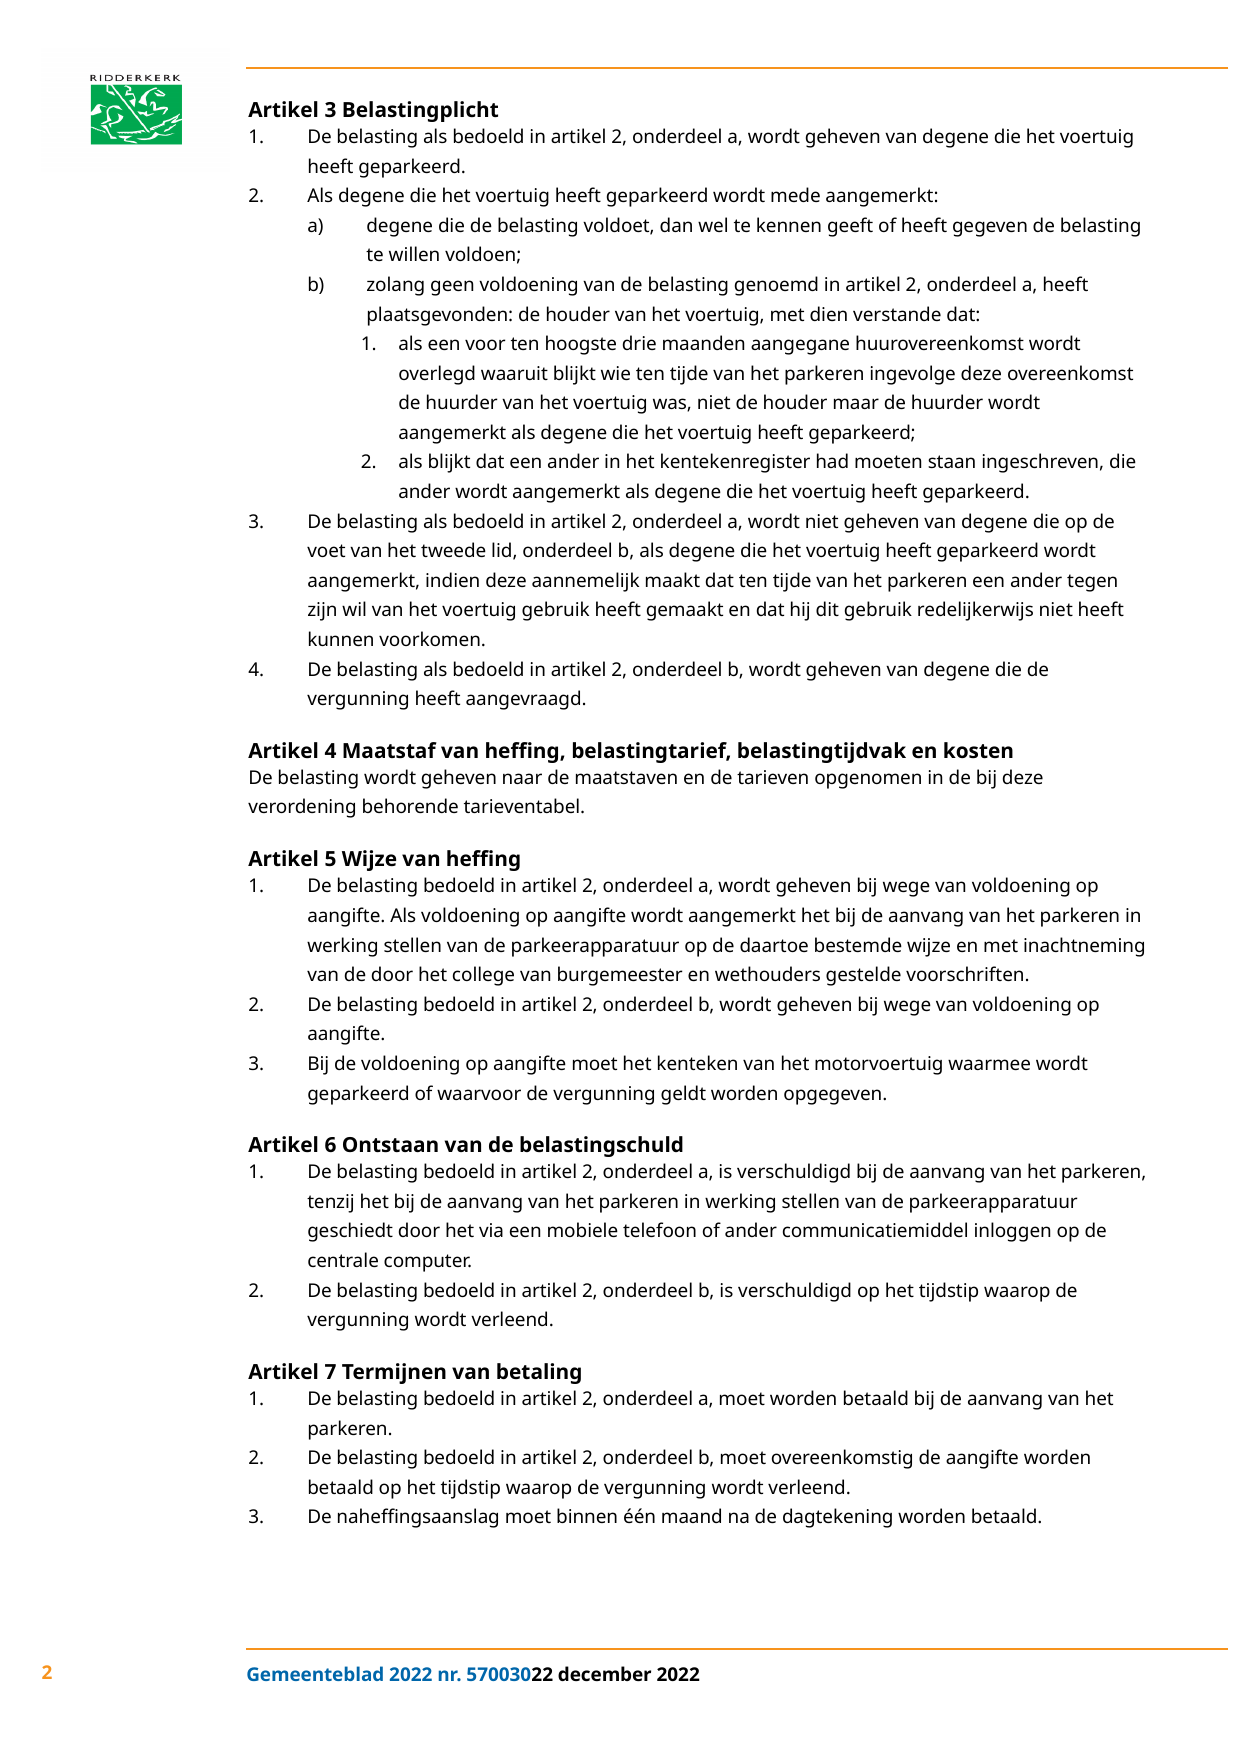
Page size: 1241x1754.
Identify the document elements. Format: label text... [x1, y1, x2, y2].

list De belasting bedoeld in artikel 2, onderdeel a, is verschuldigd bij de aanvang van het parkeren, tenzij het bij de aanvang van het parkeren in werking stellen van de parkeerapparatuur geschiedt door het via een mobiele telefoon of ander communicatiemiddel inloggen op de centrale computer. [248, 1158, 1152, 1273]
list als blijkt dat een ander in het kentekenregister had moeten staan ingeschreven, die ander wordt aangemerkt als degene die het voertuig heeft geparkeerd. [361, 449, 1152, 504]
list De belasting als bedoeld in artikel 2, onderdeel a, wordt niet geheven van degene die op de voet van het tweede lid, onderdeel b, als degene die het voertuig heeft geparkeerd wordt aangemerkt, indien deze aannemelijk maakt dat ten tijde van het parkeren een ander tegen zijn wil van het voertuig gebruik heeft gemaakt en dat hij dit gebruik redelijkerwijs niet heeft kunnen voorkomen. [248, 508, 1152, 652]
text De belasting wordt geheven naar de maatstaven en de tarieven opgenomen in de bij deze verordening behorende tarieventabel. [248, 764, 1152, 819]
text Artikel 3 Belastingplicht [248, 95, 1152, 123]
list Bij de voldoening op aangifte moet het kenteken van het motorvoertuig waarmee wordt geparkeerd of waarvoor de vergunning geldt worden opgegeven. [248, 1050, 1152, 1105]
list De belasting bedoeld in artikel 2, onderdeel b, is verschuldigd op het tijdstip waarop de vergunning wordt verleend. [248, 1277, 1152, 1332]
list zolang geen voldoening van de belasting genoemd in artikel 2, onderdeel a, heeft plaatsgevonden: de houder van het voertuig, met dien verstande dat: [307, 271, 1152, 326]
text Artikel 6 Ontstaan van de belastingschuld [248, 1130, 1152, 1158]
list De belasting bedoeld in artikel 2, onderdeel b, moet overeenkomstig de aangifte worden betaald op het tijdstip waarop de vergunning wordt verleend. [248, 1444, 1152, 1500]
list degene die de belasting voldoet, dan wel te kennen geeft of heeft gegeven de belasting te willen voldoen; [307, 212, 1152, 267]
list De belasting bedoeld in artikel 2, onderdeel a, wordt geheven bij wege van voldoening op aangifte. Als voldoening op aangifte wordt aangemerkt het bij de aanvang van het parkeren in werking stellen van de parkeerapparatuur op de daartoe bestemde wijze en met inachtneming van de door het college van burgemeester en wethouders gestelde voorschriften. [248, 873, 1152, 987]
list De naheffingsaanslag moet binnen één maand na de dagtekening worden betaald. [248, 1504, 1152, 1529]
picture [41, 47, 231, 172]
text Artikel 5 Wijze van heffing [248, 844, 1152, 873]
list De belasting bedoeld in artikel 2, onderdeel a, moet worden betaald bij de aanvang van het parkeren. [248, 1385, 1152, 1441]
list De belasting als bedoeld in artikel 2, onderdeel b, wordt geheven van degene die de vergunning heeft aangevraagd. [248, 656, 1152, 711]
text Artikel 7 Termijnen van betaling [248, 1357, 1152, 1385]
list De belasting bedoeld in artikel 2, onderdeel b, wordt geheven bij wege van voldoening op aangifte. [248, 991, 1152, 1046]
list Als degene die het voertuig heeft geparkeerd wordt mede aangemerkt: [248, 182, 1152, 208]
list als een voor ten hoogste drie maanden aangegane huurovereenkomst wordt overlegd waaruit blijkt wie ten tijde van het parkeren ingevolge deze overeenkomst de huurder van het voertuig was, niet de houder maar de huurder wordt aangemerkt als degene die het voertuig heeft geparkeerd; [361, 330, 1152, 445]
text Artikel 4 Maatstaf van heffing, belastingtarief, belastingtijdvak en kosten [248, 736, 1152, 764]
list De belasting als bedoeld in artikel 2, onderdeel a, wordt geheven van degene die het voertuig heeft geparkeerd. [248, 123, 1152, 178]
